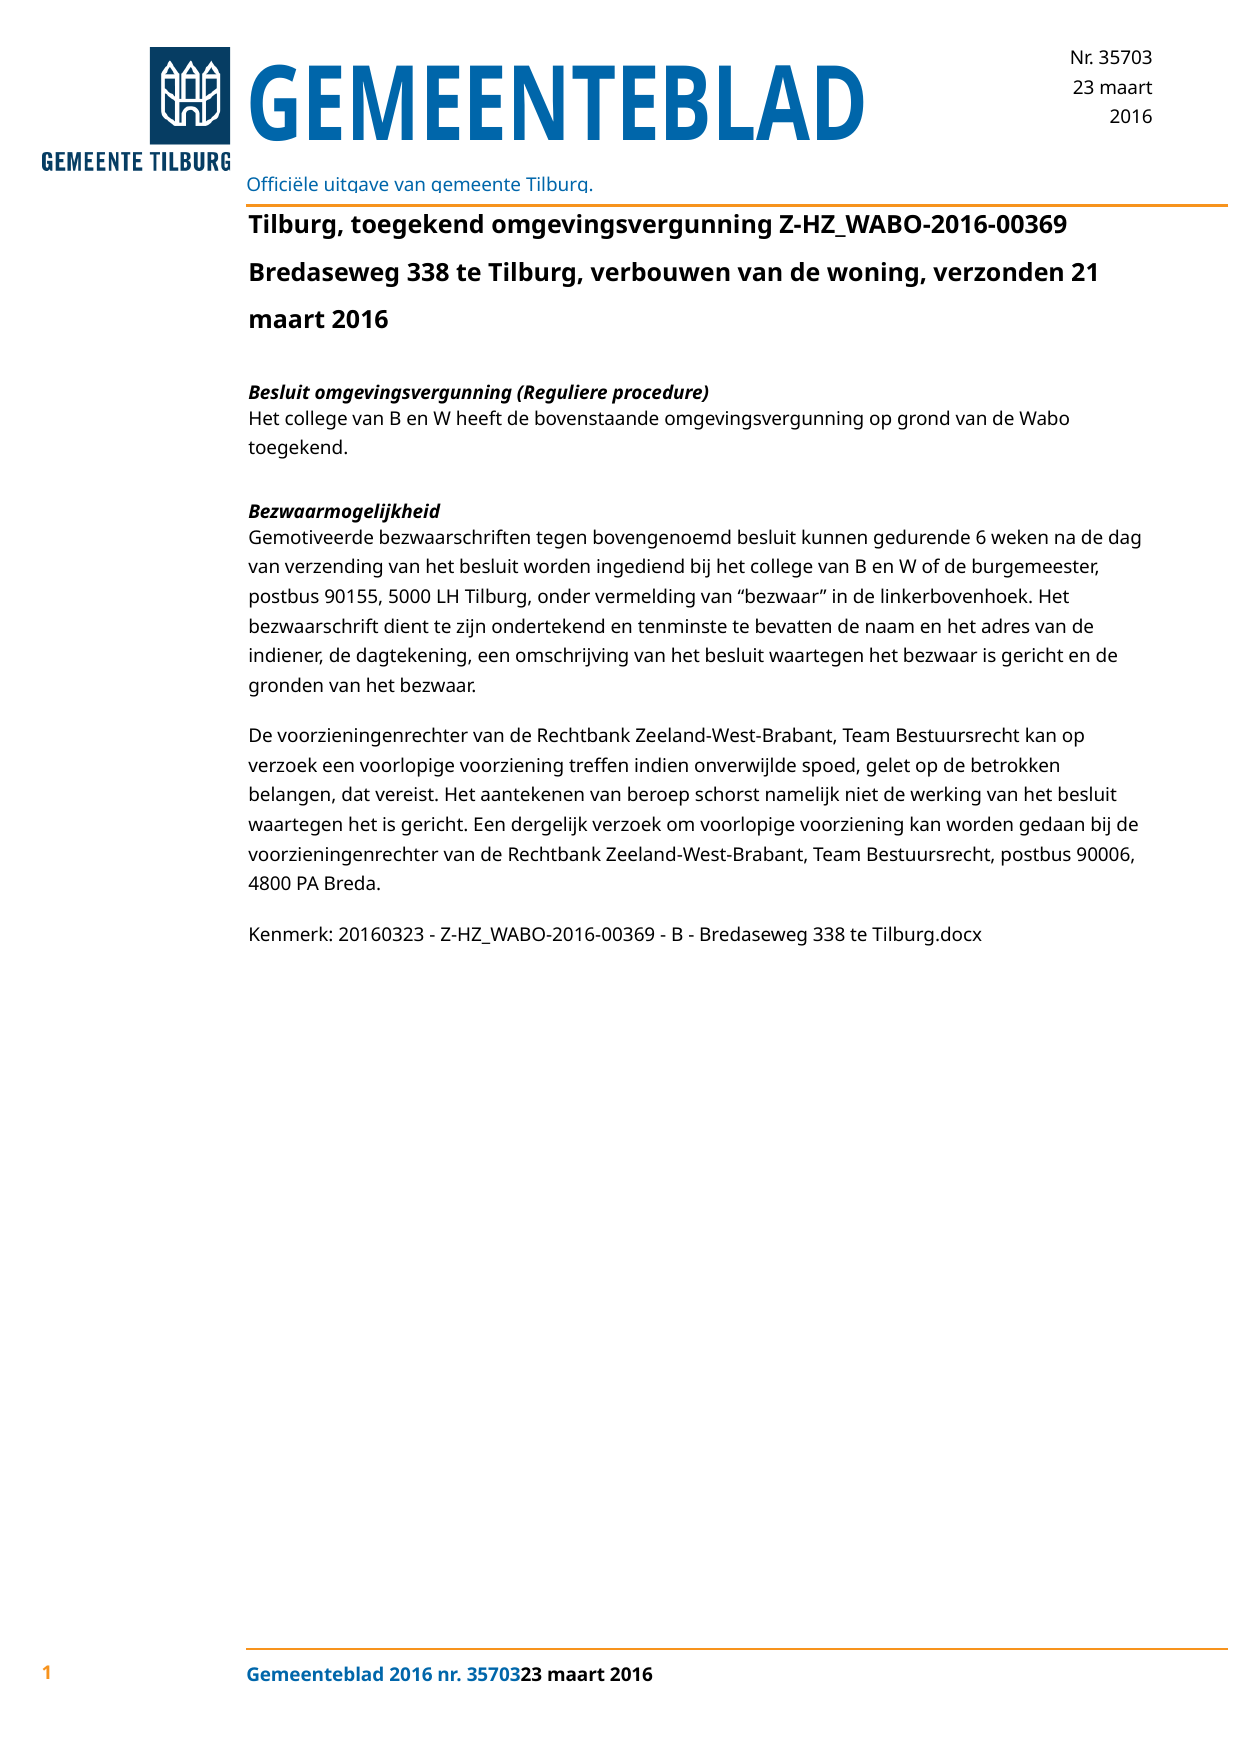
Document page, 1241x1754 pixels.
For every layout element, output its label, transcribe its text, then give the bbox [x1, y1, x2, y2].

text De voorzieningenrechter van de Rechtbank Zeeland-West-Brabant, Team Bestuursrecht kan op verzoek een voorlopige voorziening treffen indien onverwijlde spoed, gelet op de betrokken belangen, dat vereist. Het aantekenen van beroep schorst namelijk niet de werking van het besluit waartegen het is gericht. Een dergelijk verzoek om voorlopige voorziening kan worden gedaan bij de voorzieningenrechter van de Rechtbank Zeeland-West-Brabant, Team Bestuursrecht, postbus 90006, 4800 PA Breda. [248, 722, 1152, 896]
text Bezwaarmogelijkheid [248, 498, 1152, 524]
text Tilburg, toegekend omgevingsvergunning Z-HZ_WABO-2016-00369 Bredaseweg 338 te Tilburg, verbouwen van de woning, verzonden 21 maart 2016 [248, 207, 1152, 336]
text Besluit omgevingsvergunning (Reguliere procedure) [248, 379, 1152, 405]
text Het college van B en W heeft de bovenstaande omgevingsvergunning op grond van de Wabo toegekend. [248, 405, 1152, 460]
text Kenmerk: 20160323 - Z-HZ_WABO-2016-00369 - B - Bredaseweg 338 te Tilburg.docx [248, 921, 1152, 946]
text Gemotiveerde bezwaarschriften tegen bovengenoemd besluit kunnen gedurende 6 weken na de dag van verzending van het besluit worden ingediend bij het college van B en W of de burgemeester, postbus 90155, 5000 LH Tilburg, onder vermelding van “bezwaar” in de linkerbovenhoek. Het bezwaarschrift dient te zijn ondertekend en tenminste te bevatten de naam en het adres van de indiener, de dagtekening, een omschrijving van het besluit waartegen het bezwaar is gericht en de gronden van het bezwaar. [248, 524, 1152, 698]
picture [41, 47, 231, 172]
